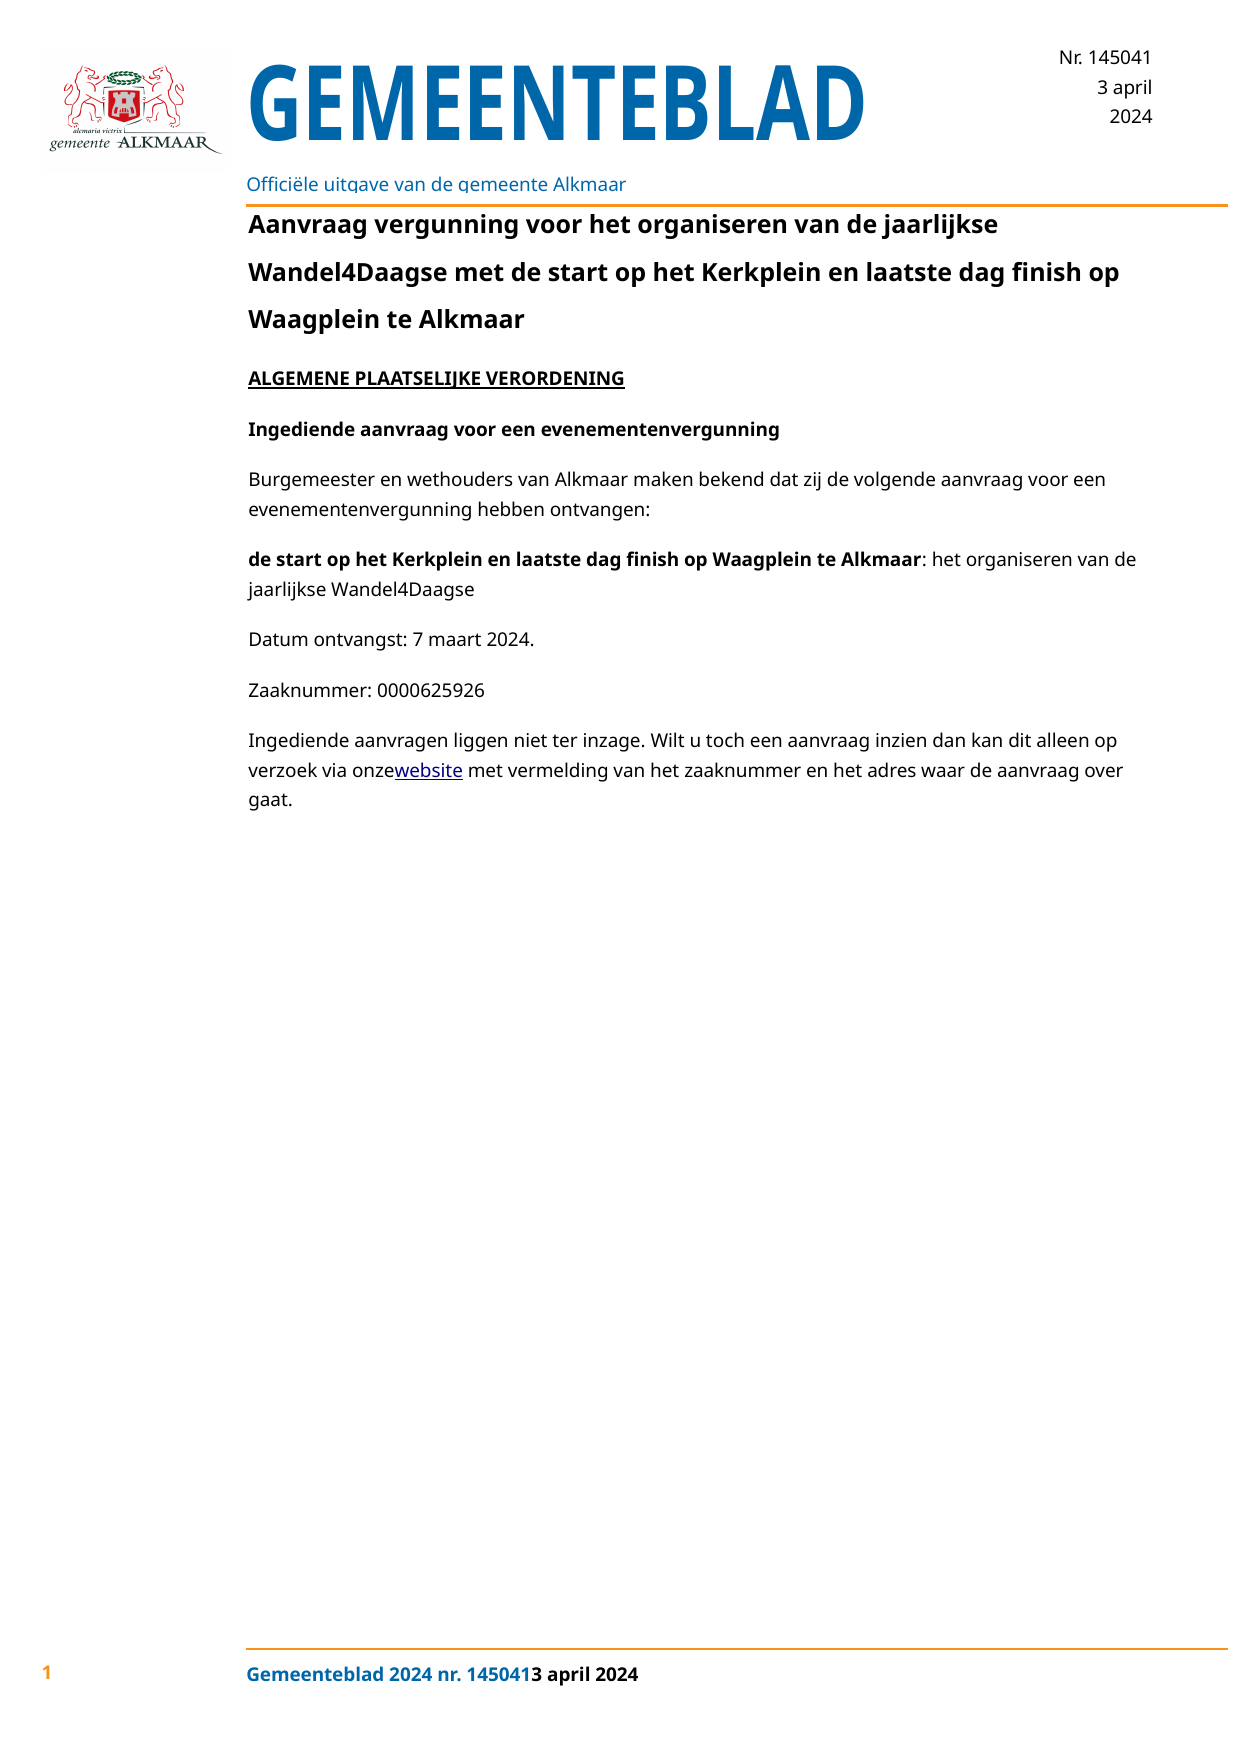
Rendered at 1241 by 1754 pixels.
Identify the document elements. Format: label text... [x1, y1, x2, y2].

picture [41, 47, 231, 172]
text Burgemeester en wethouders van Alkmaar maken bekend dat zij de volgende aanvraag voor een evenementenvergunning hebben ontvangen: [248, 466, 1152, 522]
text Ingediende aanvragen liggen niet ter inzage. Wilt u toch een aanvraag inzien dan kan dit alleen op verzoek via onzewebsite met vermelding van het zaaknummer en het adres waar de aanvraag over gaat. [248, 727, 1152, 812]
text Datum ontvangst: 7 maart 2024. [248, 626, 1152, 652]
text Ingediende aanvraag voor een evenementenvergunning [248, 416, 1152, 442]
text Zaaknummer: 0000625926 [248, 677, 1152, 702]
text de start op het Kerkplein en laatste dag finish op Waagplein te Alkmaar: het organiseren van de jaarlijkse Wandel4Daagse [248, 546, 1152, 602]
text Aanvraag vergunning voor het organiseren van de jaarlijkse Wandel4Daagse met de start op het Kerkplein en laatste dag finish op Waagplein te Alkmaar [248, 207, 1152, 336]
text ALGEMENE PLAATSELIJKE VERORDENING [248, 366, 1152, 391]
